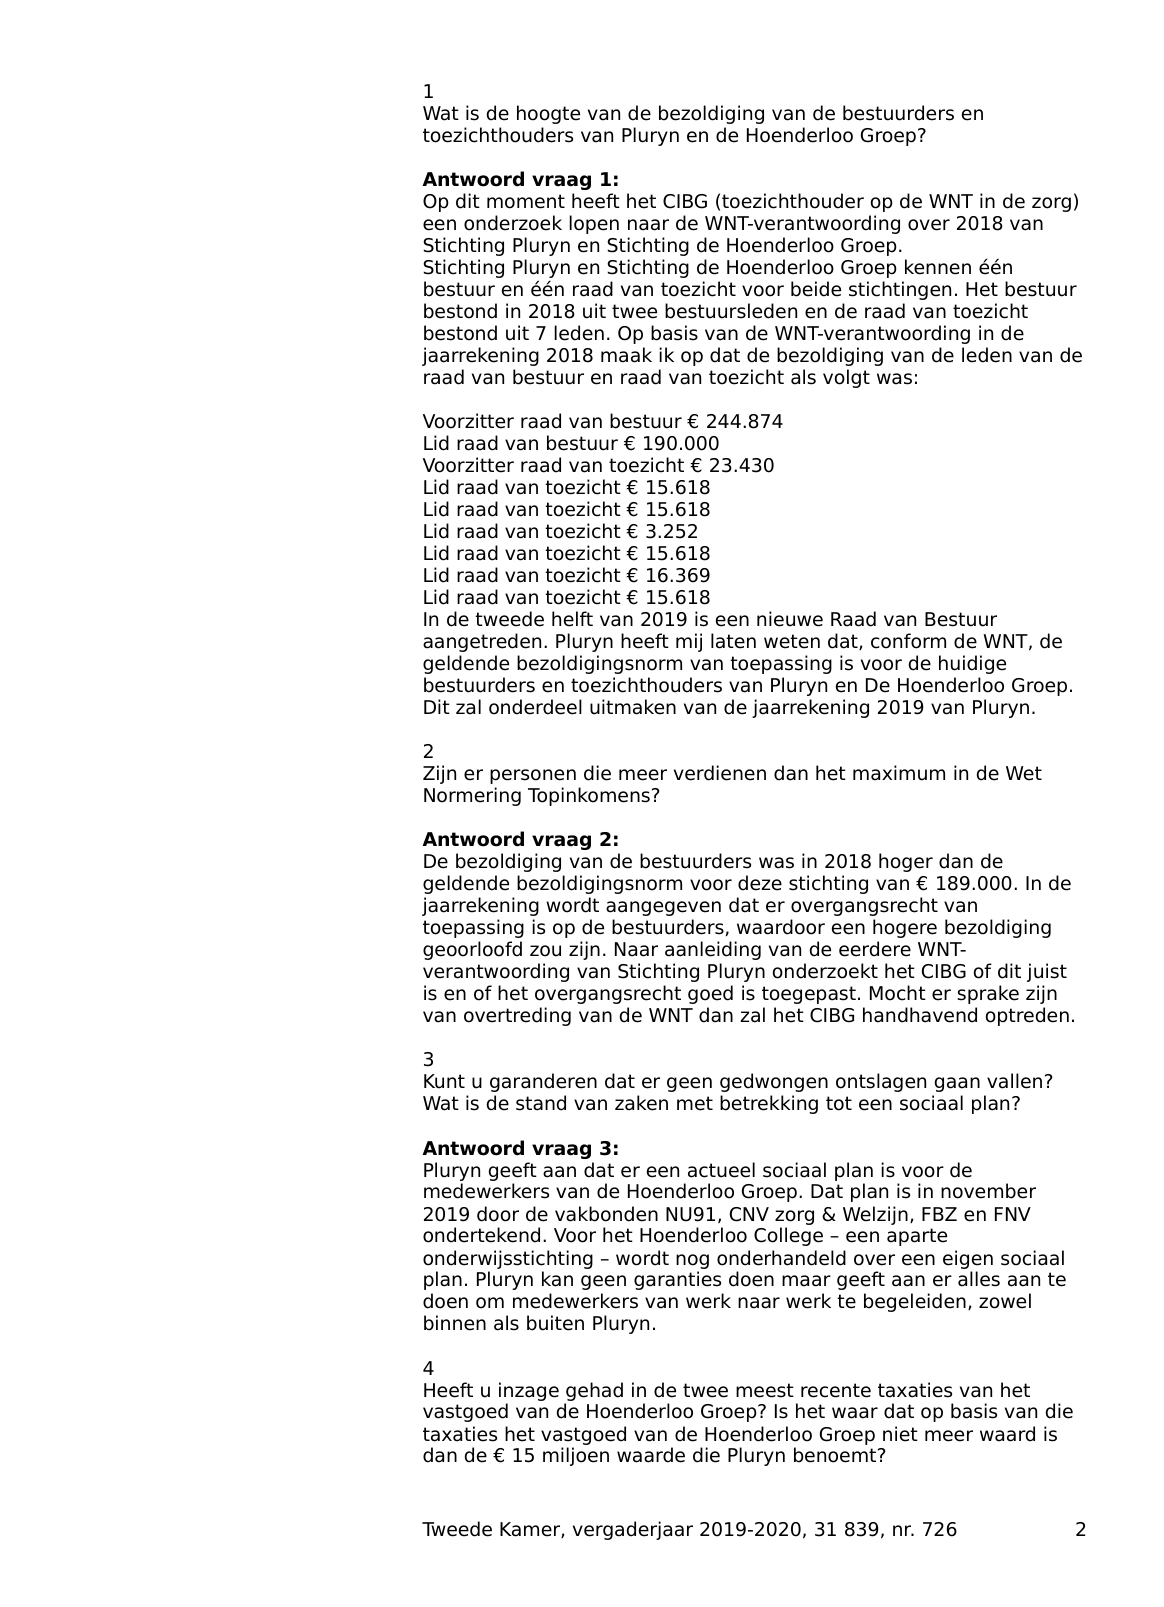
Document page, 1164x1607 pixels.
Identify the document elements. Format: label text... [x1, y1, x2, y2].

text Kunt u garanderen dat er geen gedwongen ontslagen gaan vallen? Wat is de stand van zaken met betrekking tot een sociaal plan? [422, 1071, 1087, 1115]
text Antwoord vraag 2: [422, 829, 1087, 851]
text Lid raad van toezicht € 15.618 [422, 477, 1087, 499]
text Lid raad van toezicht € 15.618 [422, 587, 1087, 609]
text Heeft u inzage gehad in de twee meest recente taxaties van het vastgoed van de Hoenderloo Groep? Is het waar dat op basis van die taxaties het vastgoed van de Hoenderloo Groep niet meer waard is dan de € 15 miljoen waarde die Pluryn benoemt? [422, 1379, 1087, 1467]
text Wat is de hoogte van de bezoldiging van de bestuurders en toezichthouders van Pluryn en de Hoenderloo Groep? [422, 103, 1087, 147]
text De bezoldiging van de bestuurders was in 2018 hoger dan de geldende bezoldigingsnorm voor deze stichting van € 189.000. In de jaarrekening wordt aangegeven dat er overgangsrecht van toepassing is op de bestuurders, waardoor een hogere bezoldiging geoorloofd zou zijn. Naar aanleiding van de eerdere WNT-verantwoording van Stichting Pluryn onderzoekt het CIBG of dit juist is en of het overgangsrecht goed is toegepast. Mocht er sprake zijn van overtreding van de WNT dan zal het CIBG handhavend optreden. [422, 851, 1087, 1027]
text Voorzitter raad van toezicht € 23.430 [422, 455, 1087, 477]
text Zijn er personen die meer verdienen dan het maximum in de Wet Normering Topinkomens? [422, 763, 1087, 807]
text In de tweede helft van 2019 is een nieuwe Raad van Bestuur aangetreden. Pluryn heeft mij laten weten dat, conform de WNT, de geldende bezoldigingsnorm van toepassing is voor de huidige bestuurders en toezichthouders van Pluryn en De Hoenderloo Groep. Dit zal onderdeel uitmaken van de jaarrekening 2019 van Pluryn. [422, 609, 1087, 719]
text Antwoord vraag 3: [422, 1137, 1087, 1159]
text 3 [422, 1049, 1087, 1071]
text Pluryn geeft aan dat er een actueel sociaal plan is voor de medewerkers van de Hoenderloo Groep. Dat plan is in november 2019 door de vakbonden NU91, CNV zorg & Welzijn, FBZ en FNV ondertekend. Voor het Hoenderloo College – een aparte onderwijsstichting – wordt nog onderhandeld over een eigen sociaal plan. Pluryn kan geen garanties doen maar geeft aan er alles aan te doen om medewerkers van werk naar werk te begeleiden, zowel binnen als buiten Pluryn. [422, 1159, 1087, 1335]
text Voorzitter raad van bestuur € 244.874 [422, 411, 1087, 433]
text Lid raad van toezicht € 3.252 [422, 521, 1087, 543]
text Lid raad van toezicht € 16.369 [422, 565, 1087, 587]
text 2 [422, 741, 1087, 763]
text Stichting Pluryn en Stichting de Hoenderloo Groep kennen één bestuur en één raad van toezicht voor beide stichtingen. Het bestuur bestond in 2018 uit twee bestuursleden en de raad van toezicht bestond uit 7 leden. Op basis van de WNT-verantwoording in de jaarrekening 2018 maak ik op dat de bezoldiging van de leden van de raad van bestuur en raad van toezicht als volgt was: [422, 257, 1087, 389]
text 4 [422, 1357, 1087, 1379]
text Lid raad van bestuur € 190.000 [422, 433, 1087, 455]
text Op dit moment heeft het CIBG (toezichthouder op de WNT in de zorg) een onderzoek lopen naar de WNT-verantwoording over 2018 van Stichting Pluryn en Stichting de Hoenderloo Groep. [422, 191, 1087, 257]
text Antwoord vraag 1: [422, 169, 1087, 191]
text Lid raad van toezicht € 15.618 [422, 499, 1087, 521]
text Lid raad van toezicht € 15.618 [422, 543, 1087, 565]
text 1 [422, 81, 1087, 103]
